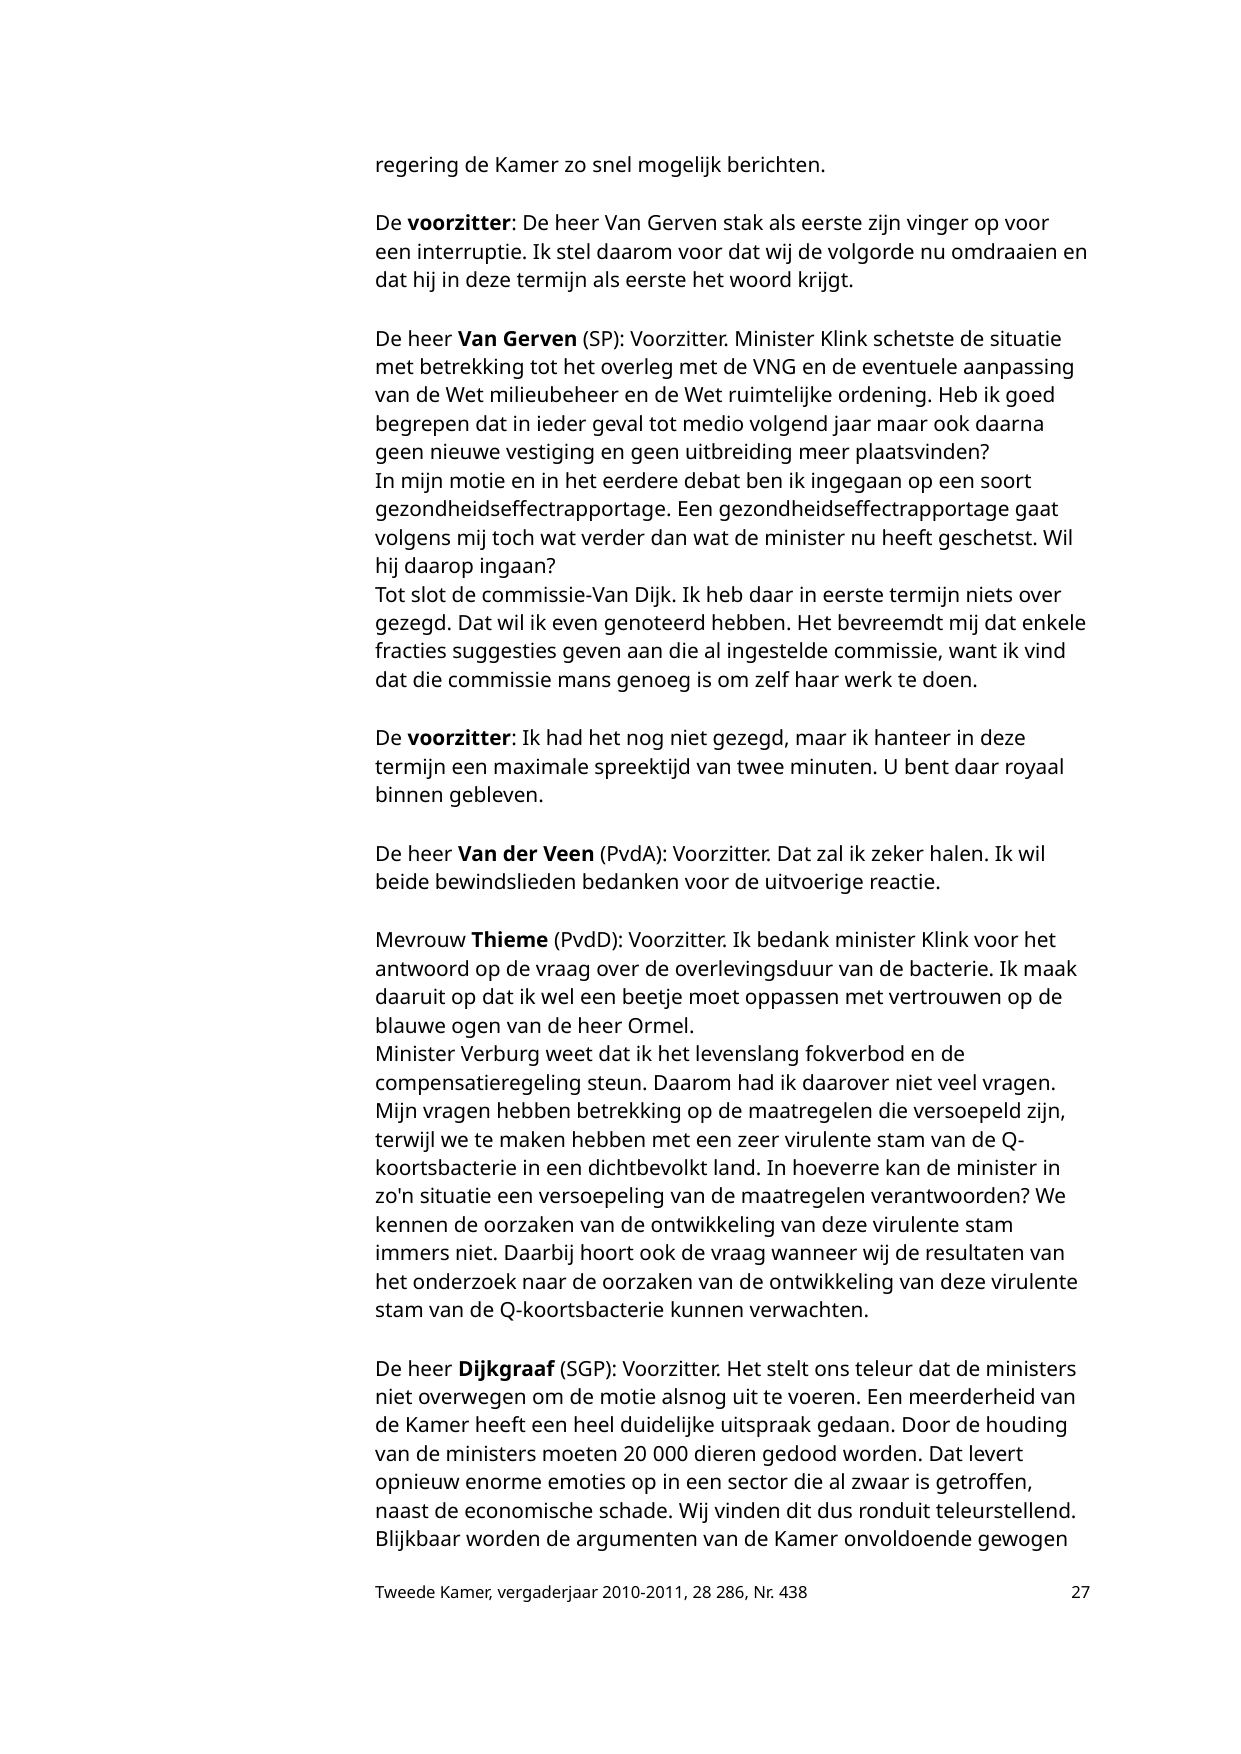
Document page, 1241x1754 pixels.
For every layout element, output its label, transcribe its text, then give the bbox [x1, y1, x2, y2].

text De heer Dijkgraaf (SGP): Voorzitter. Het stelt ons teleur dat de ministers niet overwegen om de motie alsnog uit te voeren. Een meerderheid van de Kamer heeft een heel duidelijke uitspraak gedaan. Door de houding van de ministers moeten 20 000 dieren gedood worden. Dat levert opnieuw enorme emoties op in een sector die al zwaar is getroffen, naast de economische schade. Wij vinden dit dus ronduit teleurstellend. Blijkbaar worden de argumenten van de Kamer onvoldoende gewogen [375, 1354, 1090, 1553]
text De heer Van Gerven (SP): Voorzitter. Minister Klink schetste de situatie met betrekking tot het overleg met de VNG en de eventuele aanpassing van de Wet milieubeheer en de Wet ruimtelijke ordening. Heb ik goed begrepen dat in ieder geval tot medio volgend jaar maar ook daarna geen nieuwe vestiging en geen uitbreiding meer plaatsvinden? [375, 324, 1090, 466]
text Mevrouw Thieme (PvdD): Voorzitter. Ik bedank minister Klink voor het antwoord op de vraag over de overlevingsduur van de bacterie. Ik maak daaruit op dat ik wel een beetje moet oppassen met vertrouwen op de blauwe ogen van de heer Ormel. [375, 926, 1090, 1039]
text In mijn motie en in het eerdere debat ben ik ingegaan op een soort gezondheidseffectrapportage. Een gezondheidseffectrapportage gaat volgens mij toch wat verder dan wat de minister nu heeft geschetst. Wil hij daarop ingaan? [375, 466, 1090, 580]
text De voorzitter: De heer Van Gerven stak als eerste zijn vinger op voor een interruptie. Ik stel daarom voor dat wij de volgorde nu omdraaien en dat hij in deze termijn als eerste het woord krijgt. [375, 208, 1090, 294]
text De heer Van der Veen (PvdA): Voorzitter. Dat zal ik zeker halen. Ik wil beide bewindslieden bedanken voor de uitvoerige reactie. [375, 839, 1090, 896]
text regering de Kamer zo snel mogelijk berichten. [375, 150, 1090, 178]
text Tot slot de commissie-Van Dijk. Ik heb daar in eerste termijn niets over gezegd. Dat wil ik even genoteerd hebben. Het bevreemdt mij dat enkele fracties suggesties geven aan die al ingestelde commissie, want ik vind dat die commissie mans genoeg is om zelf haar werk te doen. [375, 580, 1090, 693]
text Minister Verburg weet dat ik het levenslang fokverbod en de compensatieregeling steun. Daarom had ik daarover niet veel vragen. Mijn vragen hebben betrekking op de maatregelen die versoepeld zijn, terwijl we te maken hebben met een zeer virulente stam van de Q-koortsbacterie in een dichtbevolkt land. In hoeverre kan de minister in zo'n situatie een versoepeling van de maatregelen verantwoorden? We kennen de oorzaken van de ontwikkeling van deze virulente stam immers niet. Daarbij hoort ook de vraag wanneer wij de resultaten van het onderzoek naar de oorzaken van de ontwikkeling van deze virulente stam van de Q-koortsbacterie kunnen verwachten. [375, 1039, 1090, 1324]
text De voorzitter: Ik had het nog niet gezegd, maar ik hanteer in deze termijn een maximale spreektijd van twee minuten. U bent daar royaal binnen gebleven. [375, 723, 1090, 809]
